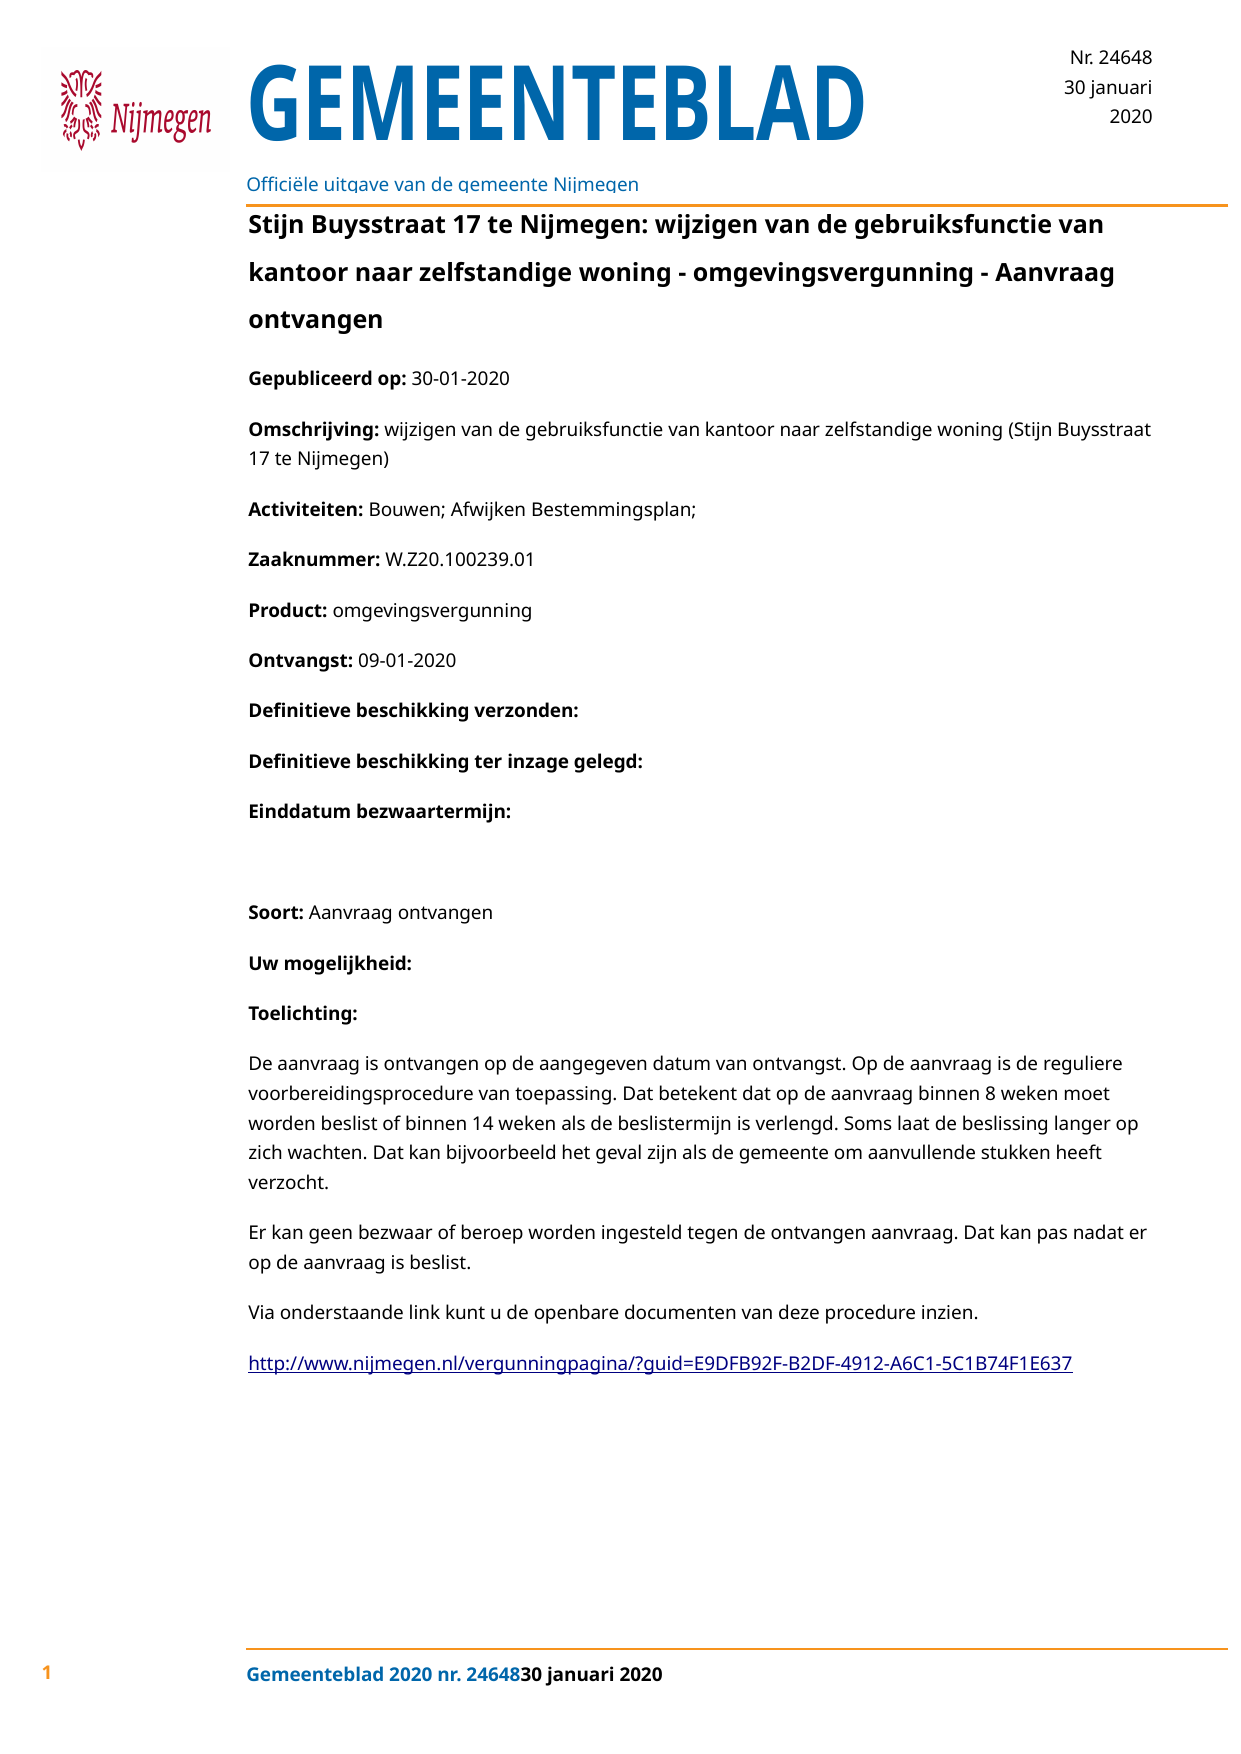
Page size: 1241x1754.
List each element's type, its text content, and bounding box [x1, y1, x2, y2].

text Er kan geen bezwaar of beroep worden ingesteld tegen de ontvangen aanvraag. Dat kan pas nadat er op de aanvraag is beslist. [248, 1219, 1152, 1274]
text Soort: Aanvraag ontvangen [248, 899, 1152, 925]
text http://www.nijmegen.nl/vergunningpagina/?guid=E9DFB92F-B2DF-4912-A6C1-5C1B74F1E637 [248, 1350, 1152, 1375]
text Zaaknummer: W.Z20.100239.01 [248, 546, 1152, 572]
text Omschrijving: wijzigen van de gebruiksfunctie van kantoor naar zelfstandige woning (Stijn Buysstraat 17 te Nijmegen) [248, 416, 1152, 471]
text Uw mogelijkheid: [248, 950, 1152, 975]
text Ontvangst: 09-01-2020 [248, 647, 1152, 673]
text Definitieve beschikking verzonden: [248, 698, 1152, 723]
text Via onderstaande link kunt u de openbare documenten van deze procedure inzien. [248, 1299, 1152, 1325]
text Stijn Buysstraat 17 te Nijmegen: wijzigen van de gebruiksfunctie van kantoor naar zelfstandige woning - omgevingsvergunning - Aanvraag ontvangen [248, 207, 1152, 336]
text Definitieve beschikking ter inzage gelegd: [248, 748, 1152, 774]
text Product: omgevingsvergunning [248, 597, 1152, 622]
text Gepubliceerd op: 30-01-2020 [248, 366, 1152, 391]
text Activiteiten: Bouwen; Afwijken Bestemmingsplan; [248, 496, 1152, 522]
picture [41, 47, 231, 172]
text De aanvraag is ontvangen op de aangegeven datum van ontvangst. Op de aanvraag is de reguliere voorbereidingsprocedure van toepassing. Dat betekent dat op de aanvraag binnen 8 weken moet worden beslist of binnen 14 weken als de beslistermijn is verlengd. Soms laat de beslissing langer op zich wachten. Dat kan bijvoorbeeld het geval zijn als de gemeente om aanvullende stukken heeft verzocht. [248, 1051, 1152, 1194]
text Toelichting: [248, 1000, 1152, 1026]
text Einddatum bezwaartermijn: [248, 798, 1152, 824]
